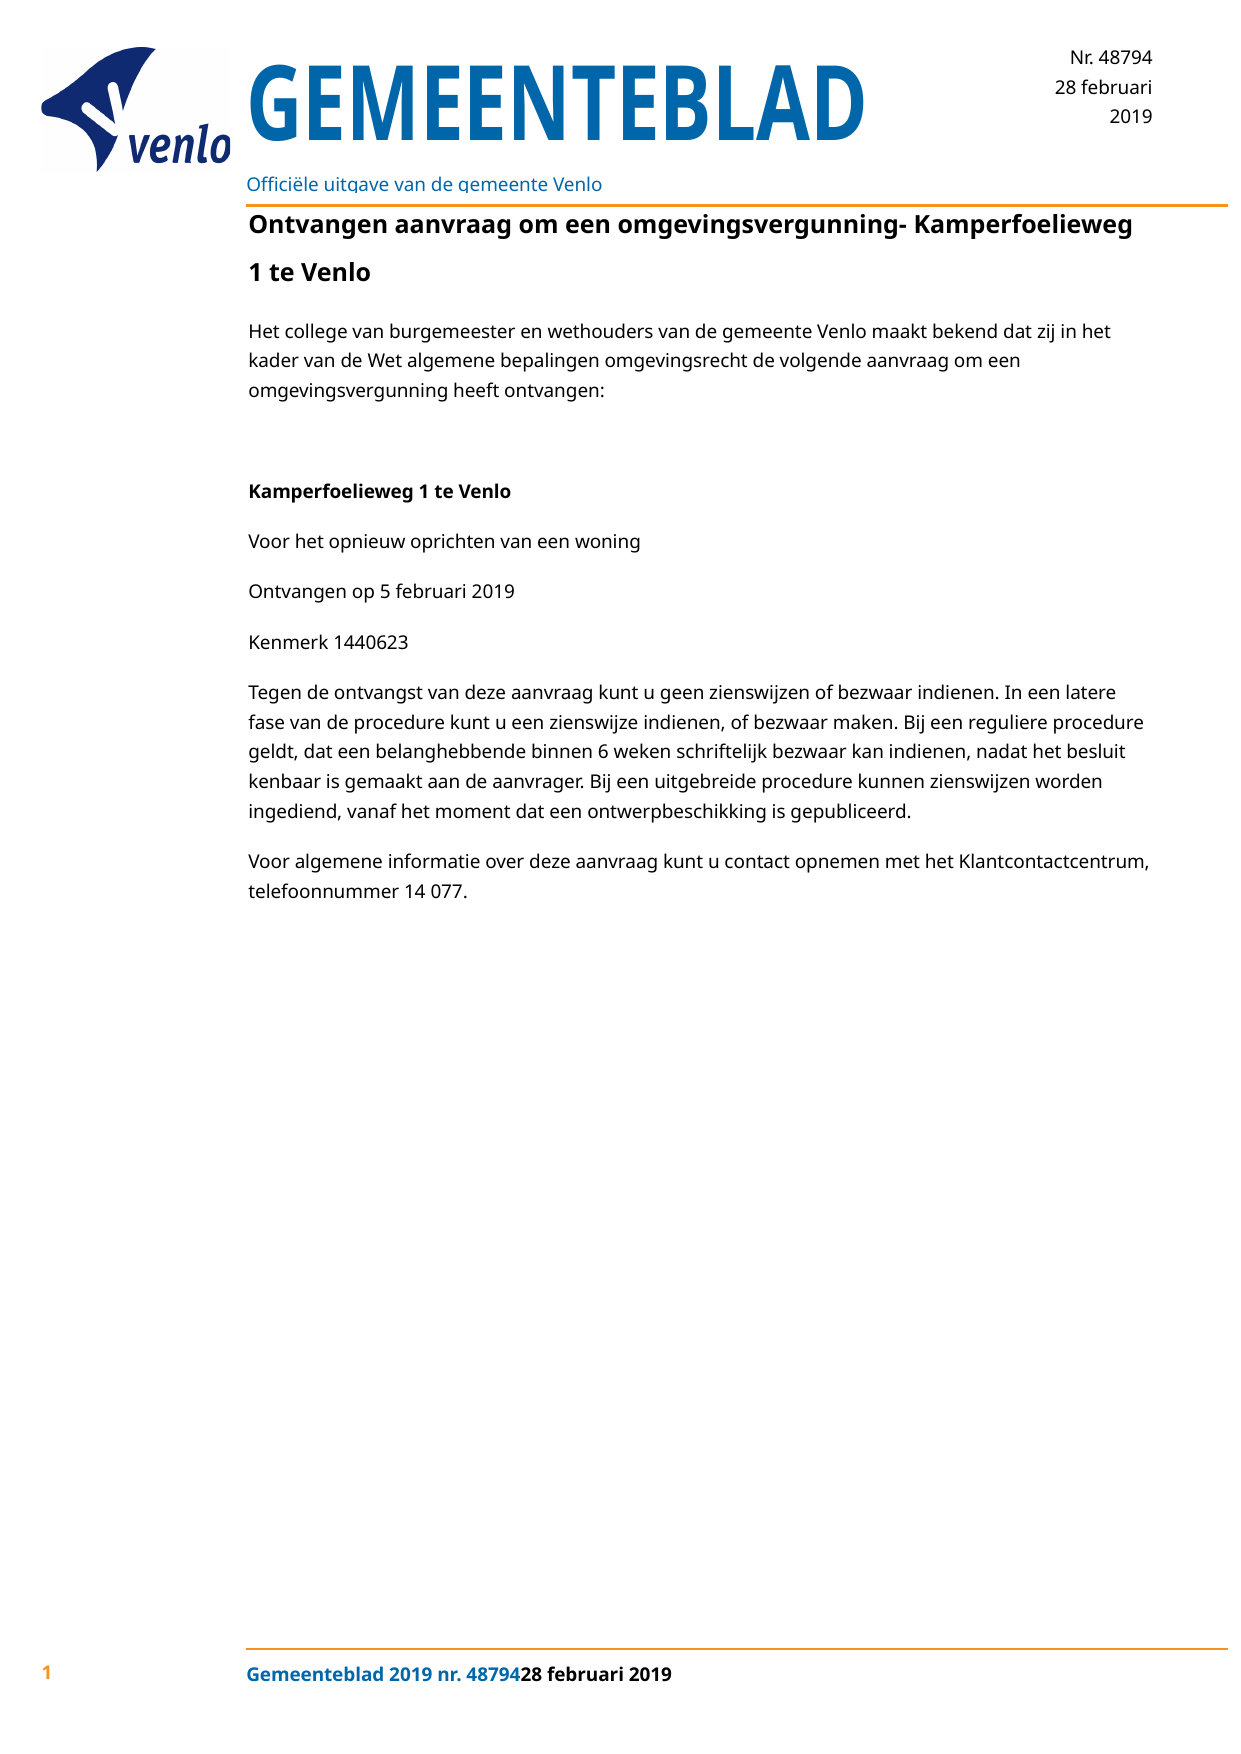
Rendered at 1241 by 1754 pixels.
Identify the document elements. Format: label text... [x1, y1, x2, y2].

text Kamperfoelieweg 1 te Venlo [248, 478, 1152, 504]
picture [41, 47, 231, 172]
text Kenmerk 1440623 [248, 629, 1152, 655]
text Ontvangen op 5 februari 2019 [248, 579, 1152, 604]
text Voor algemene informatie over deze aanvraag kunt u contact opnemen met het Klantcontactcentrum, telefoonnummer 14 077. [248, 848, 1152, 904]
text Het college van burgemeester en wethouders van de gemeente Venlo maakt bekend dat zij in het kader van de Wet algemene bepalingen omgevingsrecht de volgende aanvraag om een omgevingsvergunning heeft ontvangen: [248, 318, 1152, 403]
text Ontvangen aanvraag om een omgevingsvergunning- Kamperfoelieweg 1 te Venlo [248, 207, 1152, 288]
text Voor het opnieuw oprichten van een woning [248, 528, 1152, 554]
text Tegen de ontvangst van deze aanvraag kunt u geen zienswijzen of bezwaar indienen. In een latere fase van de procedure kunt u een zienswijze indienen, of bezwaar maken. Bij een reguliere procedure geldt, dat een belanghebbende binnen 6 weken schriftelijk bezwaar kan indienen, nadat het besluit kenbaar is gemaakt aan de aanvrager. Bij een uitgebreide procedure kunnen zienswijzen worden ingediend, vanaf het moment dat een ontwerpbeschikking is gepubliceerd. [248, 679, 1152, 824]
